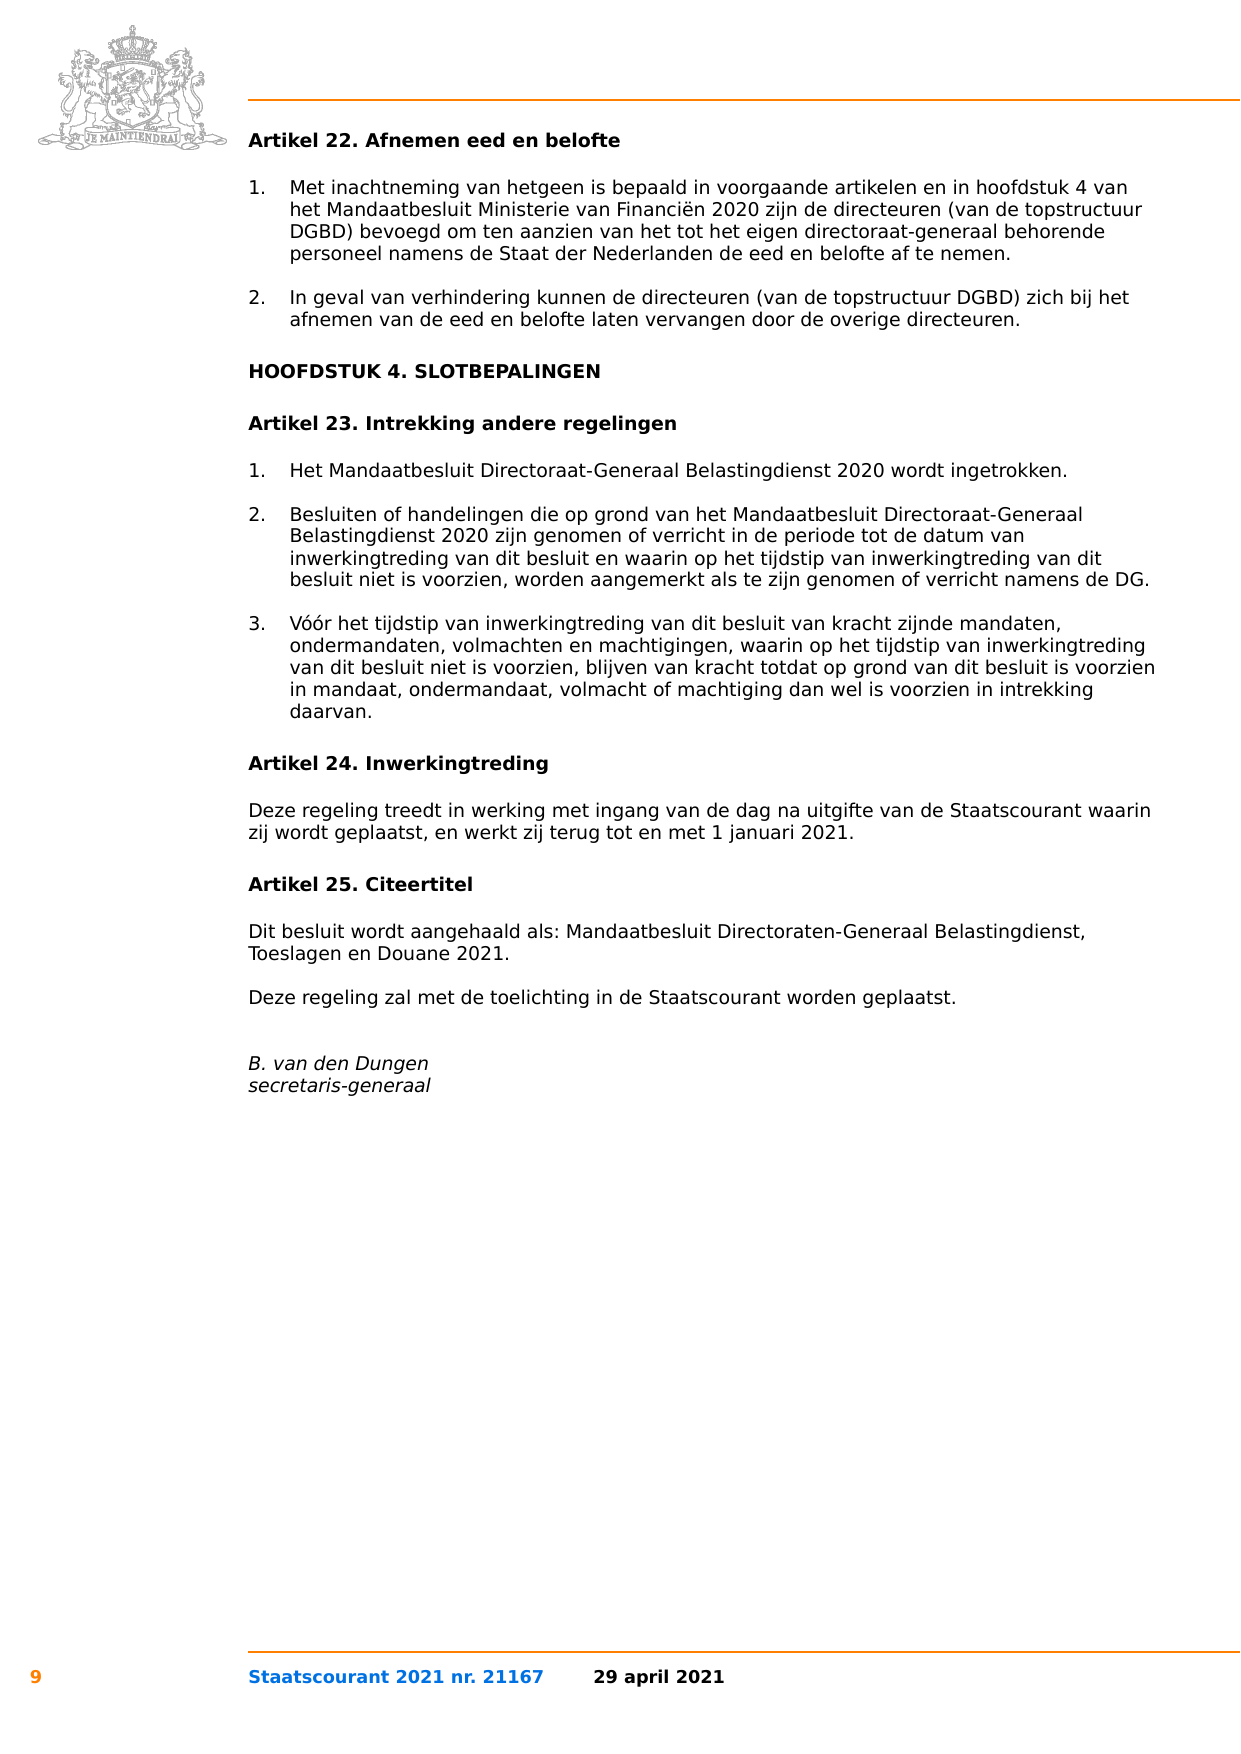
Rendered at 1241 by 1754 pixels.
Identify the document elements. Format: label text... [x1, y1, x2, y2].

subtitle Artikel 25. Citeertitel [248, 874, 1163, 896]
text Deze regeling treedt in werking met ingang van de dag na uitgifte van de Staatscourant waarin zij wordt geplaatst, en werkt zij terug tot en met 1 januari 2021. [248, 800, 1163, 844]
text 1. Met inachtneming van hetgeen is bepaald in voorgaande artikelen en in hoofdstuk 4 van het Mandaatbesluit Ministerie van Financiën 2020 zijn de directeuren (van de topstructuur DGBD) bevoegd om ten aanzien van het tot het eigen directoraat-generaal behorende personeel namens de Staat der Nederlanden de eed en belofte af te nemen. [248, 177, 1163, 265]
text B. van den Dungen secretaris-generaal [248, 1031, 1163, 1097]
text 2. In geval van verhindering kunnen de directeuren (van de topstructuur DGBD) zich bij het afnemen van de eed en belofte laten vervangen door de overige directeuren. [248, 287, 1163, 331]
subtitle Artikel 23. Intrekking andere regelingen [248, 413, 1163, 434]
text Dit besluit wordt aangehaald als: Mandaatbesluit Directoraten-Generaal Belastingdienst, Toeslagen en Douane 2021. [248, 921, 1163, 965]
subtitle HOOFDSTUK 4. SLOTBEPALINGEN [248, 361, 1163, 383]
text 2. Besluiten of handelingen die op grond van het Mandaatbesluit Directoraat-Generaal Belastingdienst 2020 zijn genomen of verricht in de periode tot de datum van inwerkingtreding van dit besluit en waarin op het tijdstip van inwerkingtreding van dit besluit niet is voorzien, worden aangemerkt als te zijn genomen of verricht namens de DG. [248, 503, 1163, 591]
text 1. Het Mandaatbesluit Directoraat-Generaal Belastingdienst 2020 wordt ingetrokken. [248, 459, 1163, 482]
text Deze regeling zal met de toelichting in de Staatscourant worden geplaatst. [248, 987, 1163, 1009]
subtitle Artikel 24. Inwerkingtreding [248, 753, 1163, 775]
subtitle Artikel 22. Afnemen eed en belofte [248, 130, 1163, 152]
text 3. Vóór het tijdstip van inwerkingtreding van dit besluit van kracht zijnde mandaten, ondermandaten, volmachten en machtigingen, waarin op het tijdstip van inwerkingtreding van dit besluit niet is voorzien, blijven van kracht totdat op grond van dit besluit is voorzien in mandaat, ondermandaat, volmacht of machtiging dan wel is voorzien in intrekking daarvan. [248, 613, 1163, 723]
picture [38, 25, 227, 150]
